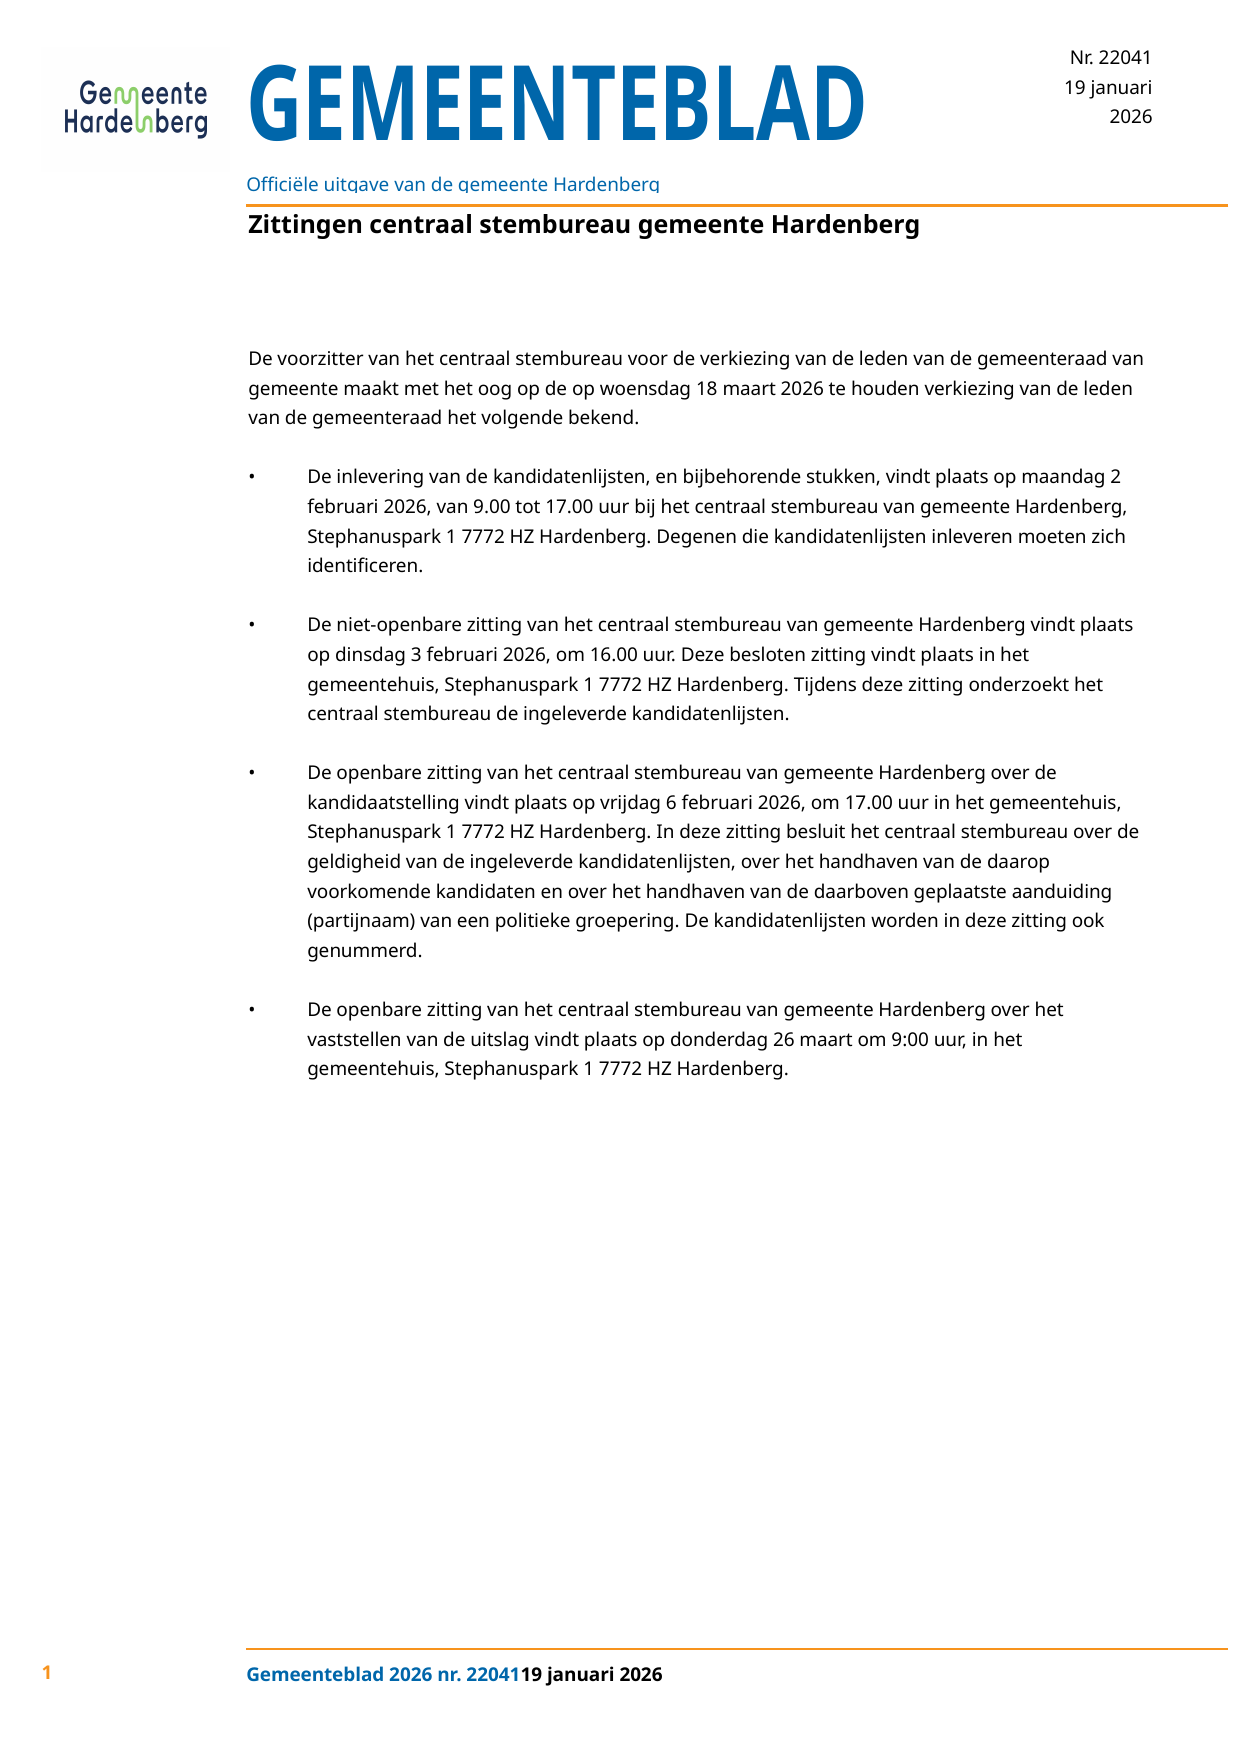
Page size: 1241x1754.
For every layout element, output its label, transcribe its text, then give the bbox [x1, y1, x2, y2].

text De voorzitter van het centraal stembureau voor de verkiezing van de leden van de gemeenteraad van gemeente maakt met het oog op de op woensdag 18 maart 2026 te houden verkiezing van de leden van de gemeenteraad het volgende bekend. [248, 345, 1152, 430]
list De niet-openbare zitting van het centraal stembureau van gemeente Hardenberg vindt plaats op dinsdag 3 februari 2026, om 16.00 uur. Deze besloten zitting vindt plaats in het gemeentehuis, Stephanuspark 1 7772 HZ Hardenberg. Tijdens deze zitting onderzoekt het centraal stembureau de ingeleverde kandidatenlijsten. [248, 612, 1152, 726]
list De openbare zitting van het centraal stembureau van gemeente Hardenberg over het vaststellen van de uitslag vindt plaats op donderdag 26 maart om 9:00 uur, in het gemeentehuis, Stephanuspark 1 7772 HZ Hardenberg. [248, 996, 1152, 1081]
list De openbare zitting van het centraal stembureau van gemeente Hardenberg over de kandidaatstelling vindt plaats op vrijdag 6 februari 2026, om 17.00 uur in het gemeentehuis, Stephanuspark 1 7772 HZ Hardenberg. In deze zitting besluit het centraal stembureau over de geldigheid van de ingeleverde kandidatenlijsten, over het handhaven van de daarop voorkomende kandidaten en over het handhaven van de daarboven geplaatste aanduiding (partijnaam) van een politieke groepering. De kandidatenlijsten worden in deze zitting ook genummerd. [248, 759, 1152, 963]
list De inlevering van de kandidatenlijsten, en bijbehorende stukken, vindt plaats op maandag 2 februari 2026, van 9.00 tot 17.00 uur bij het centraal stembureau van gemeente Hardenberg, Stephanuspark 1 7772 HZ Hardenberg. Degenen die kandidatenlijsten inleveren moeten zich identificeren. [248, 464, 1152, 578]
text Zittingen centraal stembureau gemeente Hardenberg [248, 207, 1152, 241]
picture [41, 47, 231, 172]
